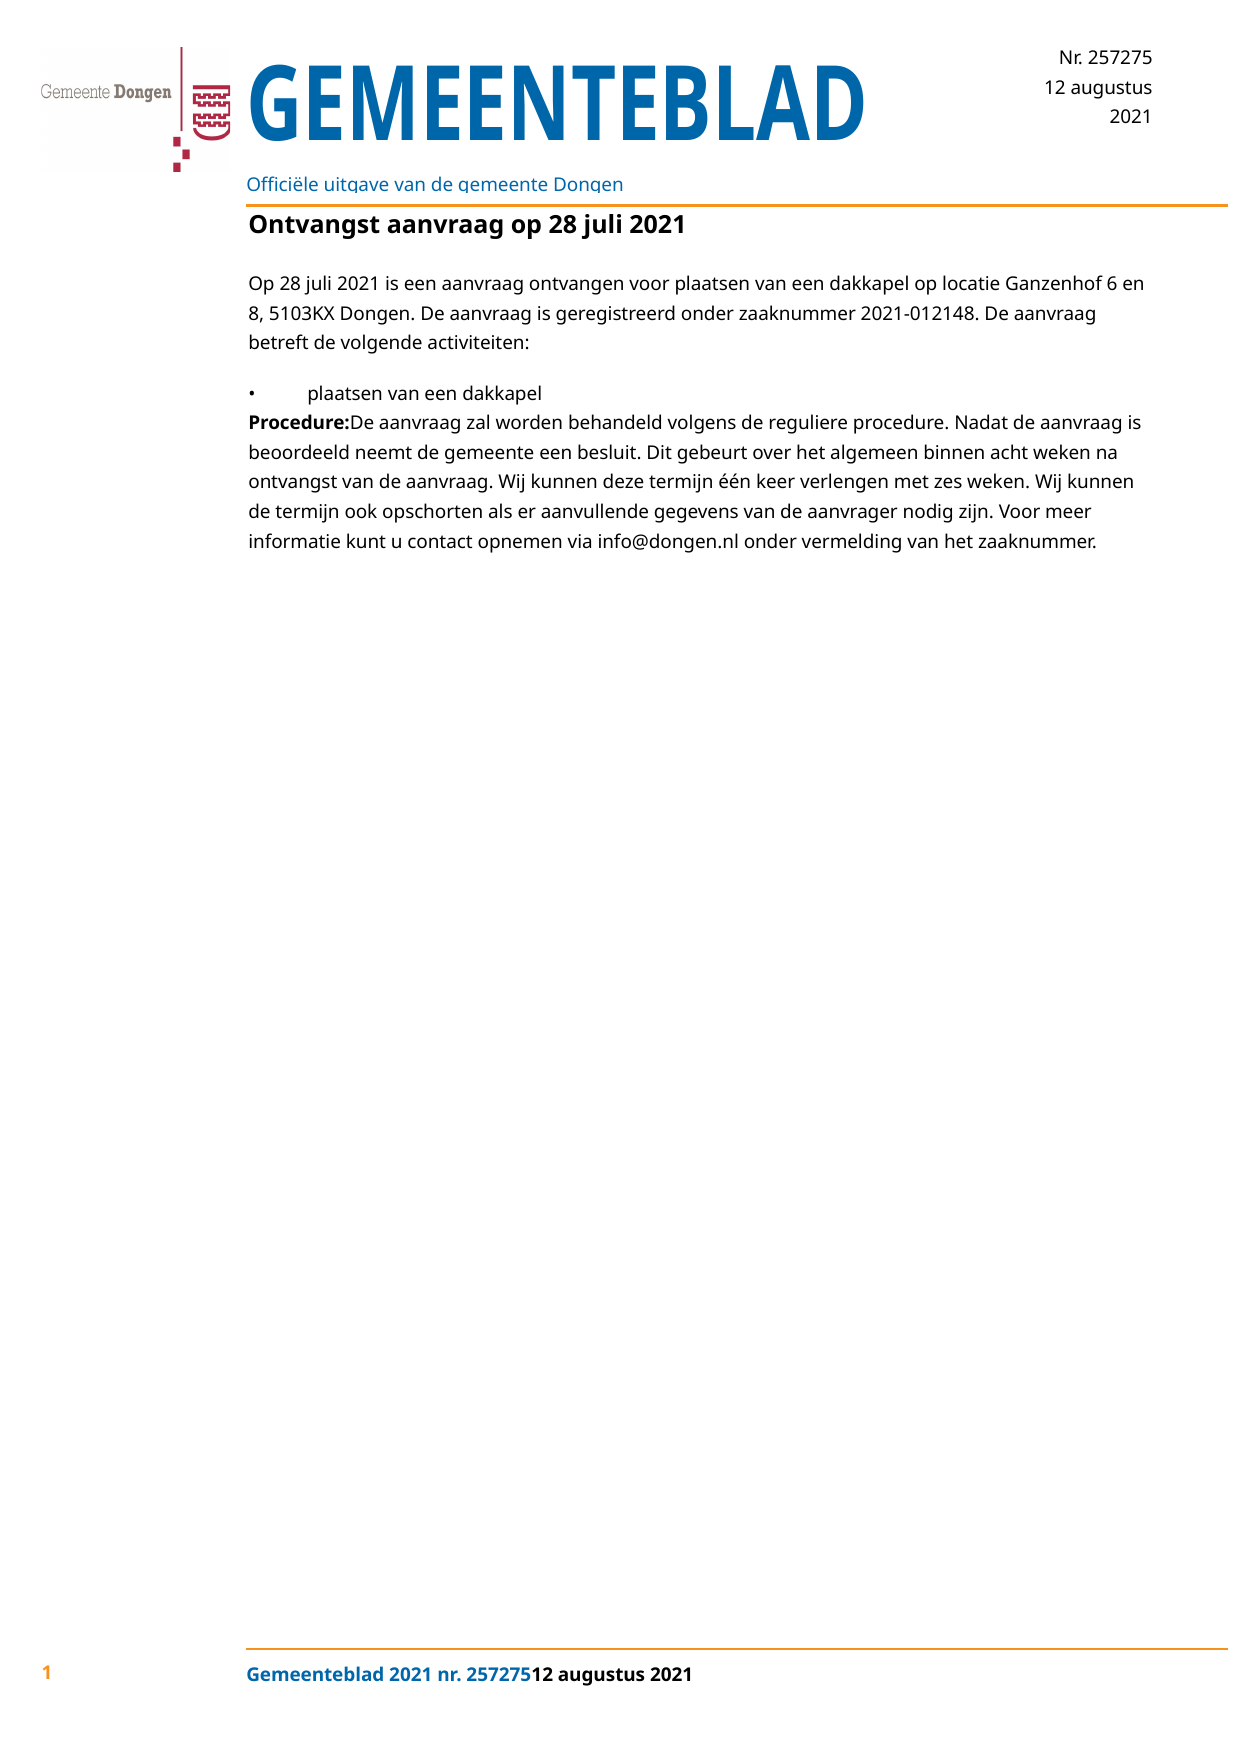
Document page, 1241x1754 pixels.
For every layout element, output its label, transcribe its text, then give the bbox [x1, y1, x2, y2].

list plaatsen van een dakkapel [248, 380, 1152, 406]
text Op 28 juli 2021 is een aanvraag ontvangen voor plaatsen van een dakkapel op locatie Ganzenhof 6 en 8, 5103KX Dongen. De aanvraag is geregistreerd onder zaaknummer 2021-012148. De aanvraag betreft de volgende activiteiten: [248, 270, 1152, 355]
text Procedure:De aanvraag zal worden behandeld volgens de reguliere procedure. Nadat de aanvraag is beoordeeld neemt de gemeente een besluit. Dit gebeurt over het algemeen binnen acht weken na ontvangst van de aanvraag. Wij kunnen deze termijn één keer verlengen met zes weken. Wij kunnen de termijn ook opschorten als er aanvullende gegevens van de aanvrager nodig zijn. Voor meer informatie kunt u contact opnemen via info@dongen.nl onder vermelding van het zaaknummer. [248, 409, 1152, 553]
picture [41, 47, 231, 172]
text Ontvangst aanvraag op 28 juli 2021 [248, 207, 1152, 241]
